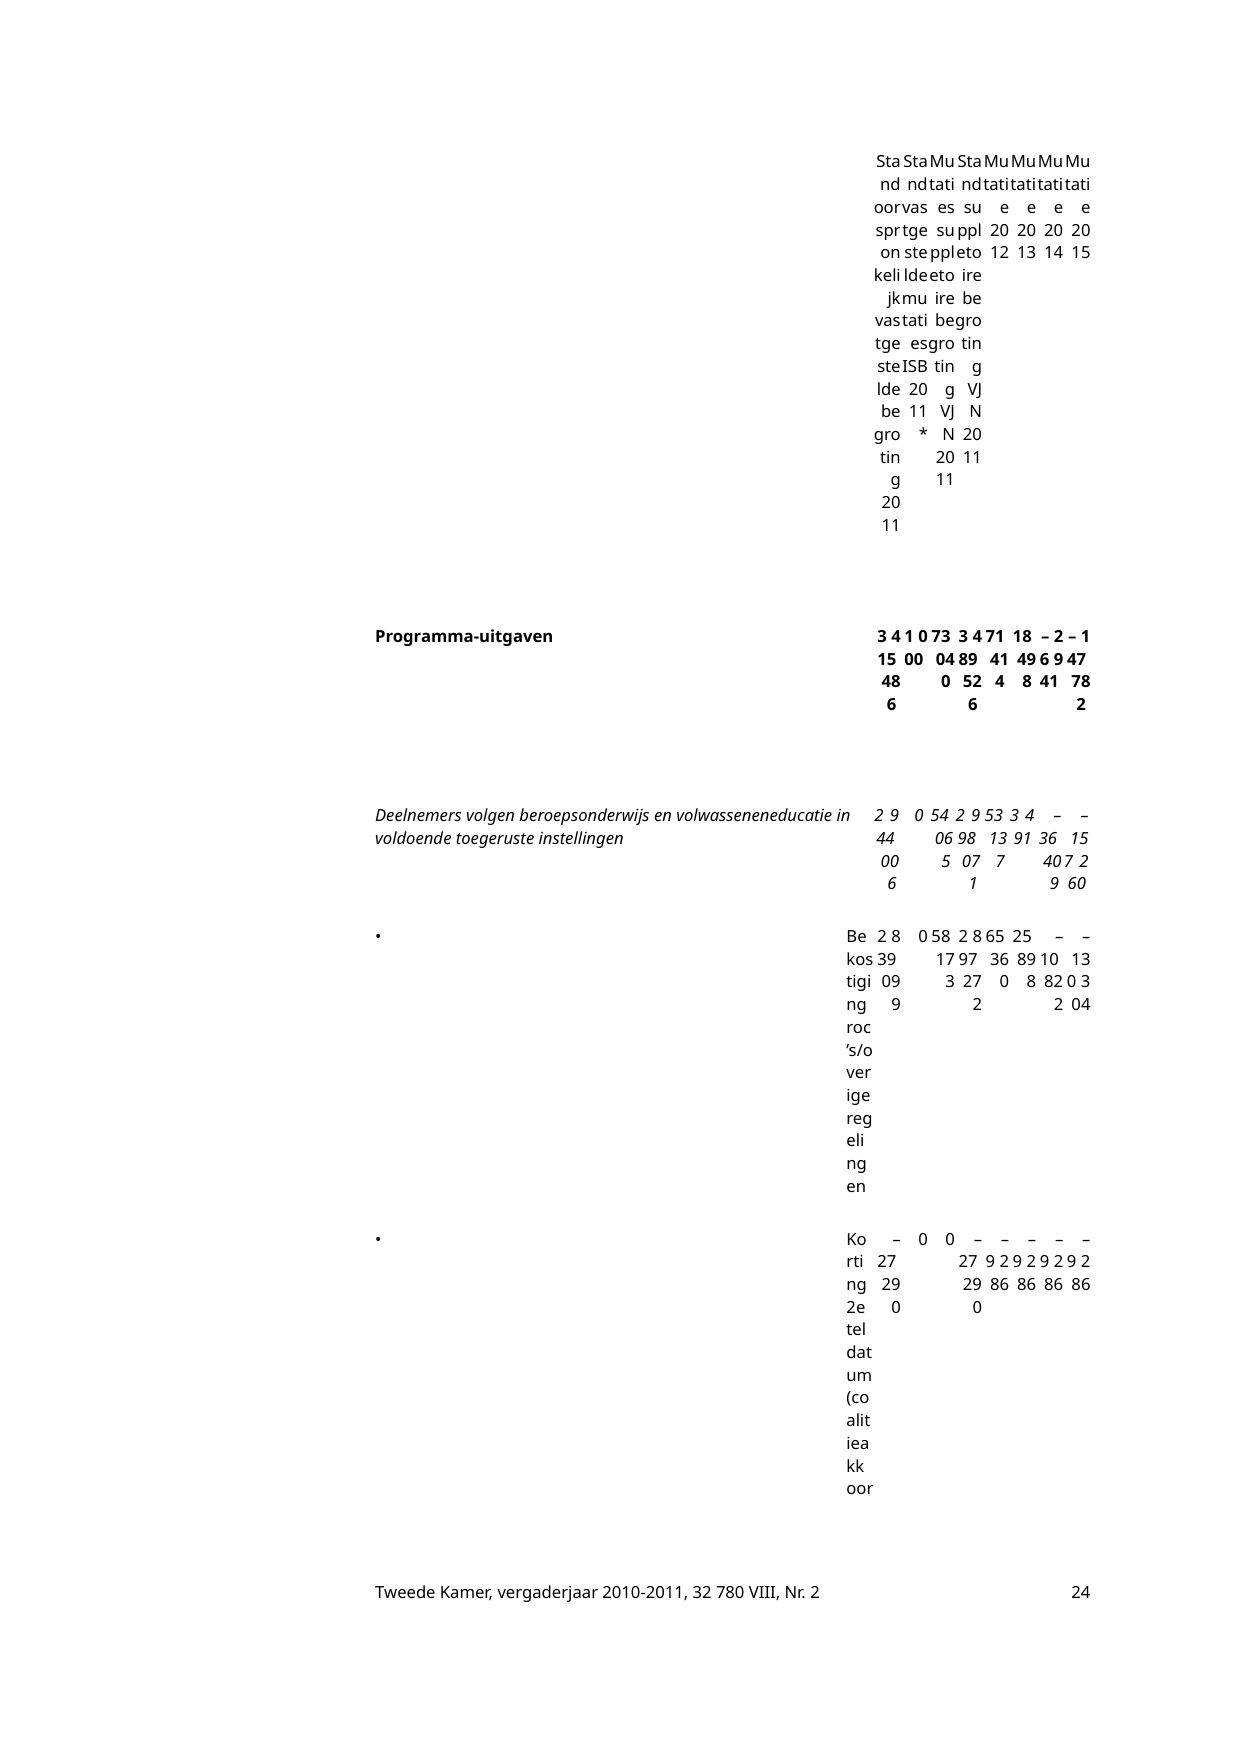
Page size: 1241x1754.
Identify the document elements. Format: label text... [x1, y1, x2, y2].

table_header Mutatie 2014 [1036, 150, 1063, 566]
table_cell Bekostiging roc’s/overige regelingen [846, 925, 873, 1227]
table_cell 58 173 [928, 925, 954, 1227]
table_cell [982, 745, 1009, 804]
table_cell 2 839 099 [873, 925, 900, 1227]
table_cell [955, 566, 982, 624]
table_cell – 26 941 [1036, 625, 1063, 745]
table_cell 3 491 [1009, 804, 1036, 924]
table_cell – 9 286 [1063, 1227, 1090, 1499]
table_cell 65 360 [982, 925, 1009, 1227]
table_cell – 27 290 [873, 1227, 900, 1499]
table_header Mutatie 2012 [982, 150, 1009, 566]
table_cell 3 415 486 [873, 625, 900, 745]
table_header Mutaties suppletoire begroting VJN 2011 [928, 150, 954, 566]
table_cell 25 898 [1009, 925, 1036, 1227]
table_header Stand vastgestelde mutaties ISB 2011* [900, 150, 927, 566]
table_cell 0 [900, 925, 927, 1227]
table_cell – 157 260 [1063, 804, 1090, 924]
table_cell [900, 566, 927, 624]
table_cell – 9 286 [1009, 1227, 1036, 1499]
table_cell 1 000 [900, 625, 927, 745]
table_cell 0 [900, 1227, 927, 1499]
table_cell • [375, 1227, 846, 1499]
table_cell 0 [928, 1227, 954, 1499]
table_cell [1036, 566, 1063, 624]
table_cell Deelnemers volgen beroepsonderwijs en volwasseneneducatie in voldoende toegeruste instellingen [375, 804, 873, 924]
table_cell 2 998 071 [955, 804, 982, 924]
table_cell 0 [900, 804, 927, 924]
table_cell – 9 286 [1036, 1227, 1063, 1499]
table_cell – 147 782 [1063, 625, 1090, 745]
table_cell [1063, 745, 1090, 804]
table_cell – 9 286 [982, 1227, 1009, 1499]
table_cell [928, 566, 954, 624]
table_cell [928, 745, 954, 804]
table_cell – 130 304 [1063, 925, 1090, 1227]
table_cell – 27 290 [955, 1227, 982, 1499]
table_cell [846, 566, 873, 624]
table_cell 2 944 006 [873, 804, 900, 924]
table_cell [1036, 745, 1063, 804]
table_cell – 36 409 [1036, 804, 1063, 924]
table_cell 73 040 [928, 625, 954, 745]
table_cell [900, 745, 927, 804]
table_cell [1009, 566, 1036, 624]
table_cell [873, 566, 900, 624]
table_cell 54 065 [928, 804, 954, 924]
table_cell [1063, 566, 1090, 624]
table_header [846, 150, 873, 566]
table_cell 18 498 [1009, 625, 1036, 745]
table_cell Korting 2e teldatum (coalitieakkoor [846, 1227, 873, 1499]
table_cell [955, 745, 982, 804]
table_cell [873, 745, 900, 804]
table_cell [982, 566, 1009, 624]
table_cell [375, 566, 846, 624]
table_cell [1009, 745, 1036, 804]
table_cell [846, 745, 873, 804]
table_cell Programma-uitgaven [375, 625, 873, 745]
table_header Stand suppletoire begroting VJN 2011 [955, 150, 982, 566]
table_cell • [375, 925, 846, 1227]
table_header [375, 150, 846, 566]
table_header Mutatie 2013 [1009, 150, 1036, 566]
table_cell 71 414 [982, 625, 1009, 745]
table_header Stand oorspronkelijk vastgestelde begroting 2011 [873, 150, 900, 566]
table_cell [375, 745, 846, 804]
table_cell – 10 822 [1036, 925, 1063, 1227]
table_cell 53 137 [982, 804, 1009, 924]
table_header Mutatie 2015 [1063, 150, 1090, 566]
table_cell 3 489 526 [955, 625, 982, 745]
table_cell 2 897 272 [955, 925, 982, 1227]
